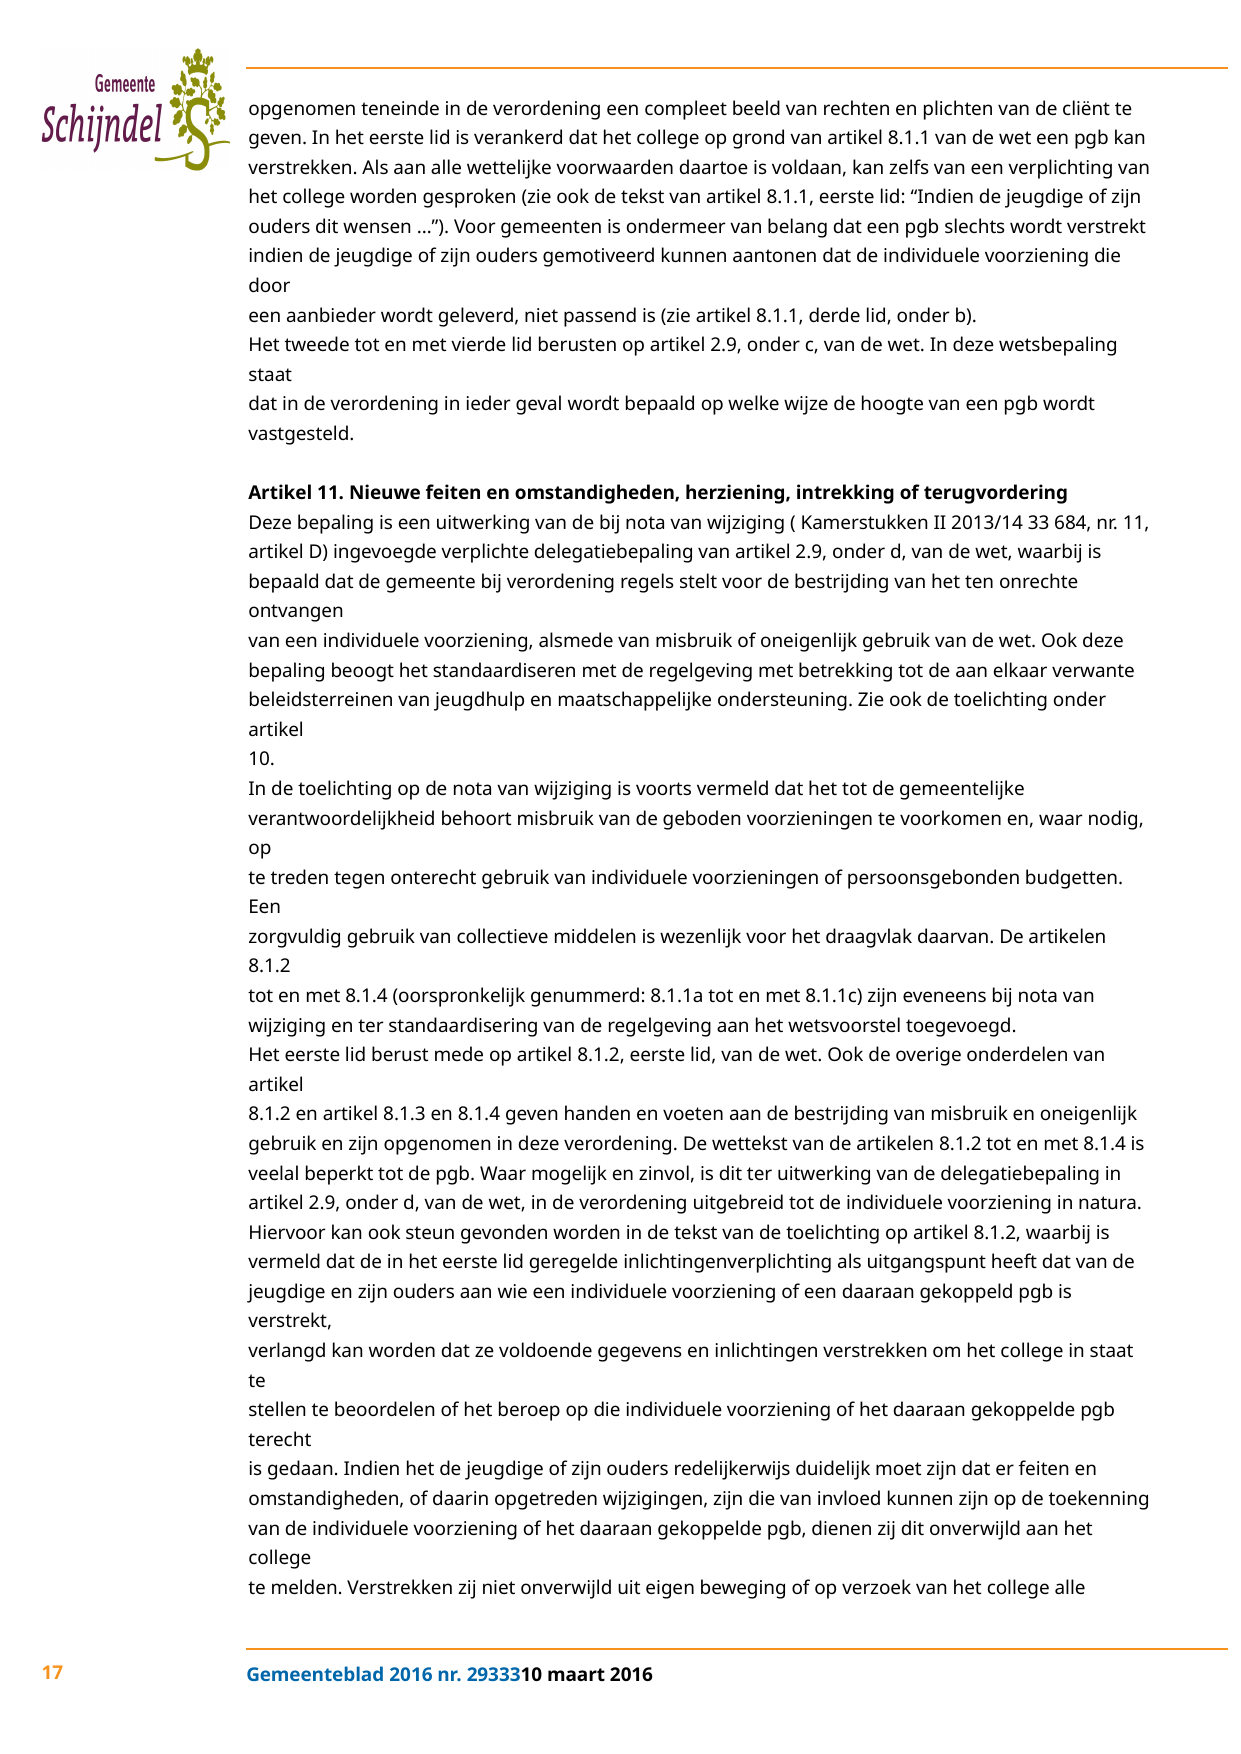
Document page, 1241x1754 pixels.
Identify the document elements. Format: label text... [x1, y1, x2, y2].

text wijziging en ter standaardisering van de regelgeving aan het wetsvoorstel toegevoegd. [248, 1012, 1152, 1038]
text opgenomen teneinde in de verordening een compleet beeld van rechten en plichten van de cliёnt te [248, 95, 1152, 121]
text het college worden gesproken (zie ook de tekst van artikel 8.1.1, eerste lid: “Indien de jeugdige of zijn [248, 183, 1152, 209]
text In de toelichting op de nota van wijziging is voorts vermeld dat het tot de gemeentelijke [248, 775, 1152, 801]
text verstrekken. Als aan alle wettelijke voorwaarden daartoe is voldaan, kan zelfs van een verplichting van [248, 154, 1152, 180]
text van een individuele voorziening, alsmede van misbruik of oneigenlijk gebruik van de wet. Ook deze [248, 627, 1152, 653]
text 10. [248, 746, 1152, 771]
text artikel D) ingevoegde verplichte delegatiebepaling van artikel 2.9, onder d, van de wet, waarbij is [248, 538, 1152, 564]
text jeugdige en zijn ouders aan wie een individuele voorziening of een daaraan gekoppeld pgb is verstrekt, [248, 1278, 1152, 1333]
text Deze bepaling is een uitwerking van de bij nota van wijziging ( Kamerstukken II 2013/14 33 684, nr. 11, [248, 509, 1152, 535]
text gebruik en zijn opgenomen in deze verordening. De wettekst van de artikelen 8.1.2 tot en met 8.1.4 is [248, 1130, 1152, 1156]
text te melden. Verstrekken zij niet onverwijld uit eigen beweging of op verzoek van het college alle [248, 1574, 1152, 1600]
text dat in de verordening in ieder geval wordt bepaald op welke wijze de hoogte van een pgb wordt vastgesteld. [248, 391, 1152, 446]
text verantwoordelijkheid behoort misbruik van de geboden voorzieningen te voorkomen en, waar nodig, op [248, 805, 1152, 860]
text veelal beperkt tot de pgb. Waar mogelijk en zinvol, is dit ter uitwerking van de delegatiebepaling in [248, 1160, 1152, 1186]
text bepaling beoogt het standaardiseren met de regelgeving met betrekking tot de aan elkaar verwante [248, 657, 1152, 683]
text te treden tegen onterecht gebruik van individuele voorzieningen of persoonsgebonden budgetten. Een [248, 864, 1152, 919]
text bepaald dat de gemeente bij verordening regels stelt voor de bestrijding van het ten onrechte ontvangen [248, 568, 1152, 623]
text 8.1.2 en artikel 8.1.3 en 8.1.4 geven handen en voeten aan de bestrijding van misbruik en oneigenlijk [248, 1101, 1152, 1126]
text zorgvuldig gebruik van collectieve middelen is wezenlijk voor het draagvlak daarvan. De artikelen 8.1.2 [248, 923, 1152, 978]
text artikel 2.9, onder d, van de wet, in de verordening uitgebreid tot de individuele voorziening in natura. [248, 1189, 1152, 1215]
text verlangd kan worden dat ze voldoende gegevens en inlichtingen verstrekken om het college in staat te [248, 1337, 1152, 1393]
text een aanbieder wordt geleverd, niet passend is (zie artikel 8.1.1, derde lid, onder b). [248, 302, 1152, 328]
text beleidsterreinen van jeugdhulp en maatschappelijke ondersteuning. Zie ook de toelichting onder artikel [248, 686, 1152, 742]
picture [41, 47, 231, 172]
text stellen te beoordelen of het beroep op die individuele voorziening of het daaraan gekoppelde pgb terecht [248, 1396, 1152, 1452]
text is gedaan. Indien het de jeugdige of zijn ouders redelijkerwijs duidelijk moet zijn dat er feiten en [248, 1456, 1152, 1481]
text Artikel 11. Nieuwe feiten en omstandigheden, herziening, intrekking of terugvordering [248, 479, 1152, 505]
text Het tweede tot en met vierde lid berusten op artikel 2.9, onder c, van de wet. In deze wetsbepaling staat [248, 331, 1152, 387]
text van de individuele voorziening of het daaraan gekoppelde pgb, dienen zij dit onverwijld aan het college [248, 1515, 1152, 1570]
text Het eerste lid berust mede op artikel 8.1.2, eerste lid, van de wet. Ook de overige onderdelen van artikel [248, 1041, 1152, 1097]
text tot en met 8.1.4 (oorspronkelijk genummerd: 8.1.1a tot en met 8.1.1c) zijn eveneens bij nota van [248, 982, 1152, 1008]
text vermeld dat de in het eerste lid geregelde inlichtingenverplichting als uitgangspunt heeft dat van de [248, 1248, 1152, 1274]
text Hiervoor kan ook steun gevonden worden in de tekst van de toelichting op artikel 8.1.2, waarbij is [248, 1219, 1152, 1245]
text ouders dit wensen …”). Voor gemeenten is ondermeer van belang dat een pgb slechts wordt verstrekt [248, 213, 1152, 239]
text omstandigheden, of daarin opgetreden wijzigingen, zijn die van invloed kunnen zijn op de toekenning [248, 1485, 1152, 1511]
text indien de jeugdige of zijn ouders gemotiveerd kunnen aantonen dat de individuele voorziening die door [248, 243, 1152, 298]
text geven. In het eerste lid is verankerd dat het college op grond van artikel 8.1.1 van de wet een pgb kan [248, 124, 1152, 150]
